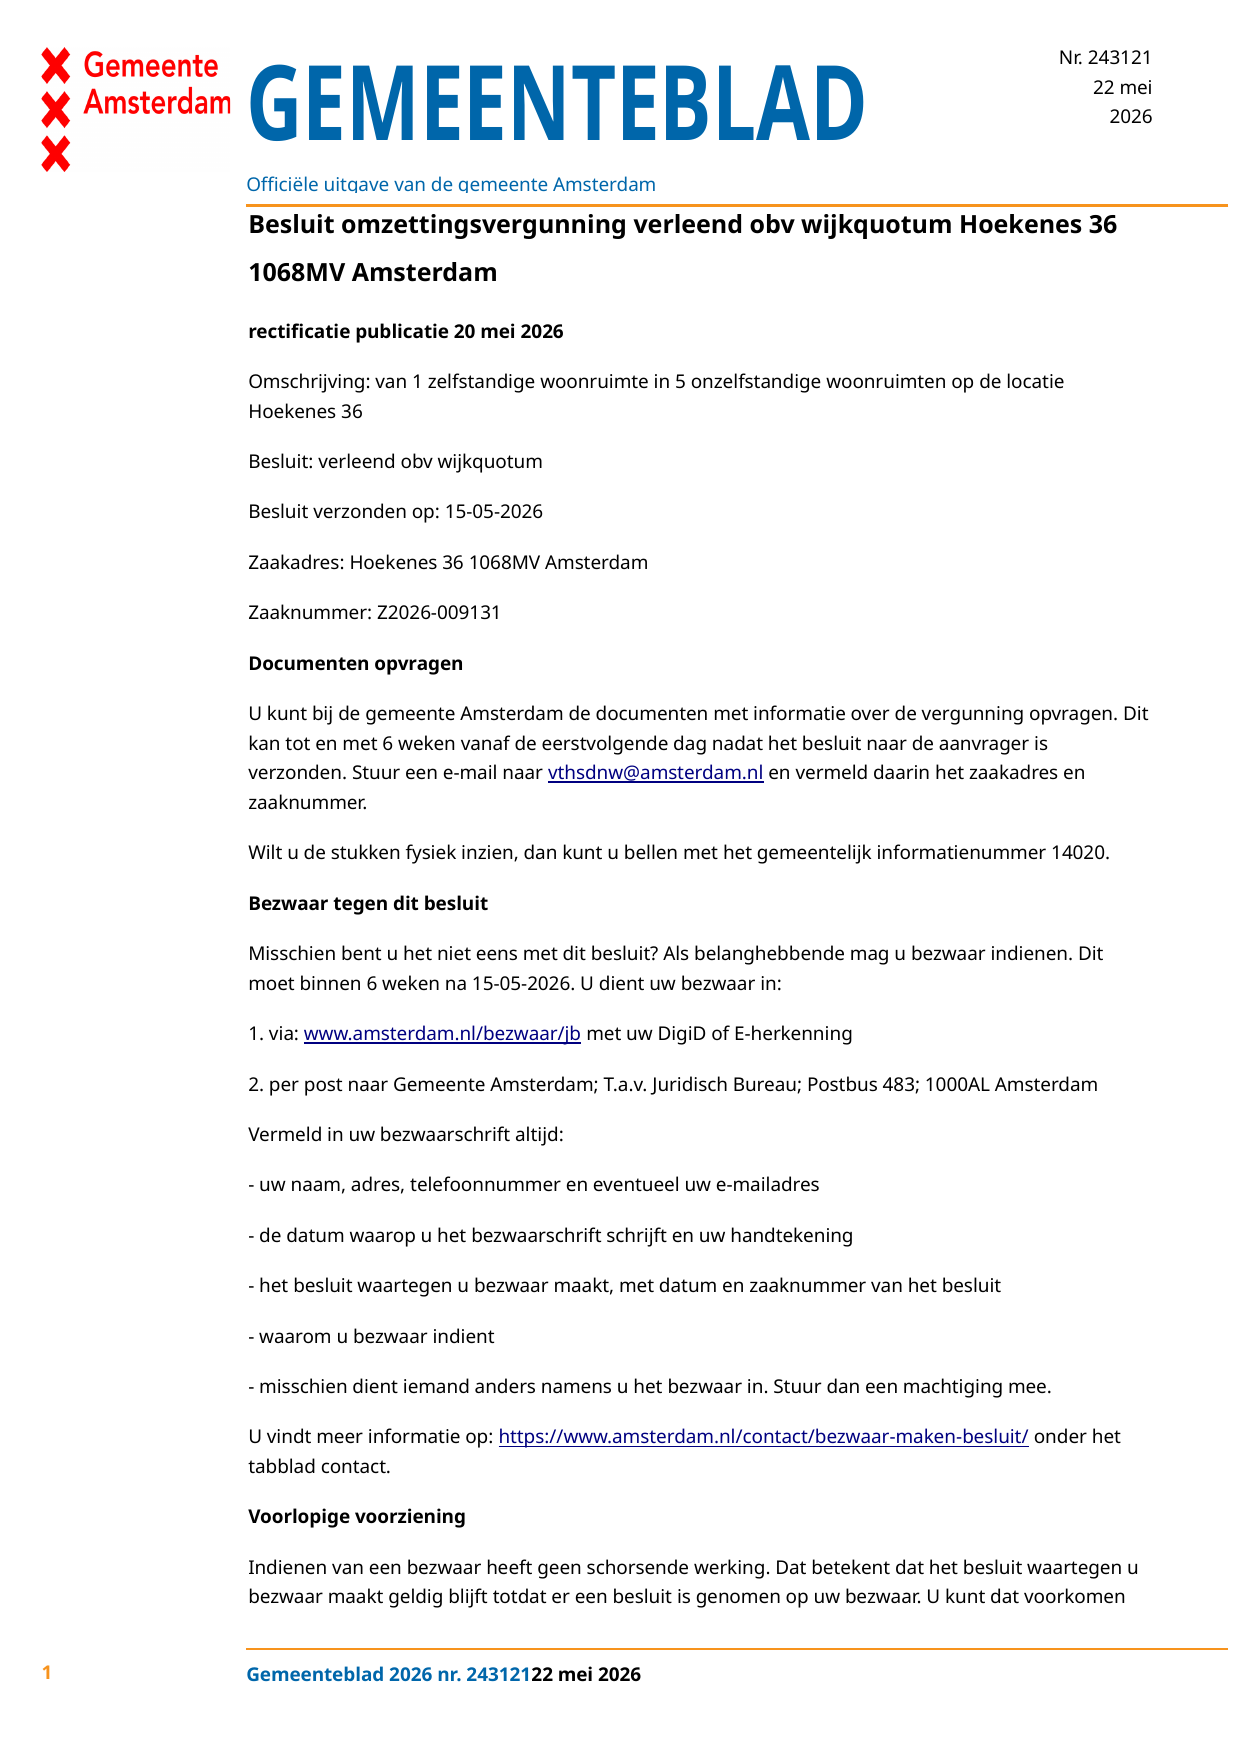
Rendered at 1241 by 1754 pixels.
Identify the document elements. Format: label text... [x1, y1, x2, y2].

text Besluit omzettingsvergunning verleend obv wijkquotum Hoekenes 36 1068MV Amsterdam [248, 207, 1152, 288]
text - uw naam, adres, telefoonnummer en eventueel uw e-mailadres [248, 1172, 1152, 1197]
text Indienen van een bezwaar heeft geen schorsende werking. Dat betekent dat het besluit waartegen u bezwaar maakt geldig blijft totdat er een besluit is genomen op uw bezwaar. U kunt dat voorkomen [248, 1554, 1152, 1609]
text Misschien bent u het niet eens met dit besluit? Als belanghebbende mag u bezwaar indienen. Dit moet binnen 6 weken na 15-05-2026. U dient uw bezwaar in: [248, 940, 1152, 996]
text 1. via: www.amsterdam.nl/bezwaar/jb met uw DigiD of E-herkenning [248, 1020, 1152, 1046]
text 2. per post naar Gemeente Amsterdam; T.a.v. Juridisch Bureau; Postbus 483; 1000AL Amsterdam [248, 1071, 1152, 1097]
text rectificatie publicatie 20 mei 2026 [248, 318, 1152, 344]
text Besluit: verleend obv wijkquotum [248, 448, 1152, 474]
text U kunt bij de gemeente Amsterdam de documenten met informatie over de vergunning opvragen. Dit kan tot en met 6 weken vanaf de eerstvolgende dag nadat het besluit naar de aanvrager is verzonden. Stuur een e-mail naar vthsdnw@amsterdam.nl en vermeld daarin het zaakadres en zaaknummer. [248, 700, 1152, 815]
text U vindt meer informatie op: https://www.amsterdam.nl/contact/bezwaar-maken-besluit/ onder het tabblad contact. [248, 1424, 1152, 1479]
picture [41, 47, 231, 172]
text Documenten opvragen [248, 650, 1152, 676]
text Voorlopige voorziening [248, 1504, 1152, 1529]
text Zaaknummer: Z2026-009131 [248, 599, 1152, 625]
text - waarom u bezwaar indient [248, 1323, 1152, 1349]
text Zaakadres: Hoekenes 36 1068MV Amsterdam [248, 549, 1152, 575]
text - misschien dient iemand anders namens u het bezwaar in. Stuur dan een machtiging mee. [248, 1373, 1152, 1399]
text - de datum waarop u het bezwaarschrift schrijft en uw handtekening [248, 1222, 1152, 1248]
text Vermeld in uw bezwaarschrift altijd: [248, 1121, 1152, 1147]
text Besluit verzonden op: 15-05-2026 [248, 499, 1152, 524]
text - het besluit waartegen u bezwaar maakt, met datum en zaaknummer van het besluit [248, 1272, 1152, 1298]
text Wilt u de stukken fysiek inzien, dan kunt u bellen met het gemeentelijk informatienummer 14020. [248, 839, 1152, 865]
text Bezwaar tegen dit besluit [248, 890, 1152, 916]
text Omschrijving: van 1 zelfstandige woonruimte in 5 onzelfstandige woonruimten op de locatie Hoekenes 36 [248, 368, 1152, 424]
